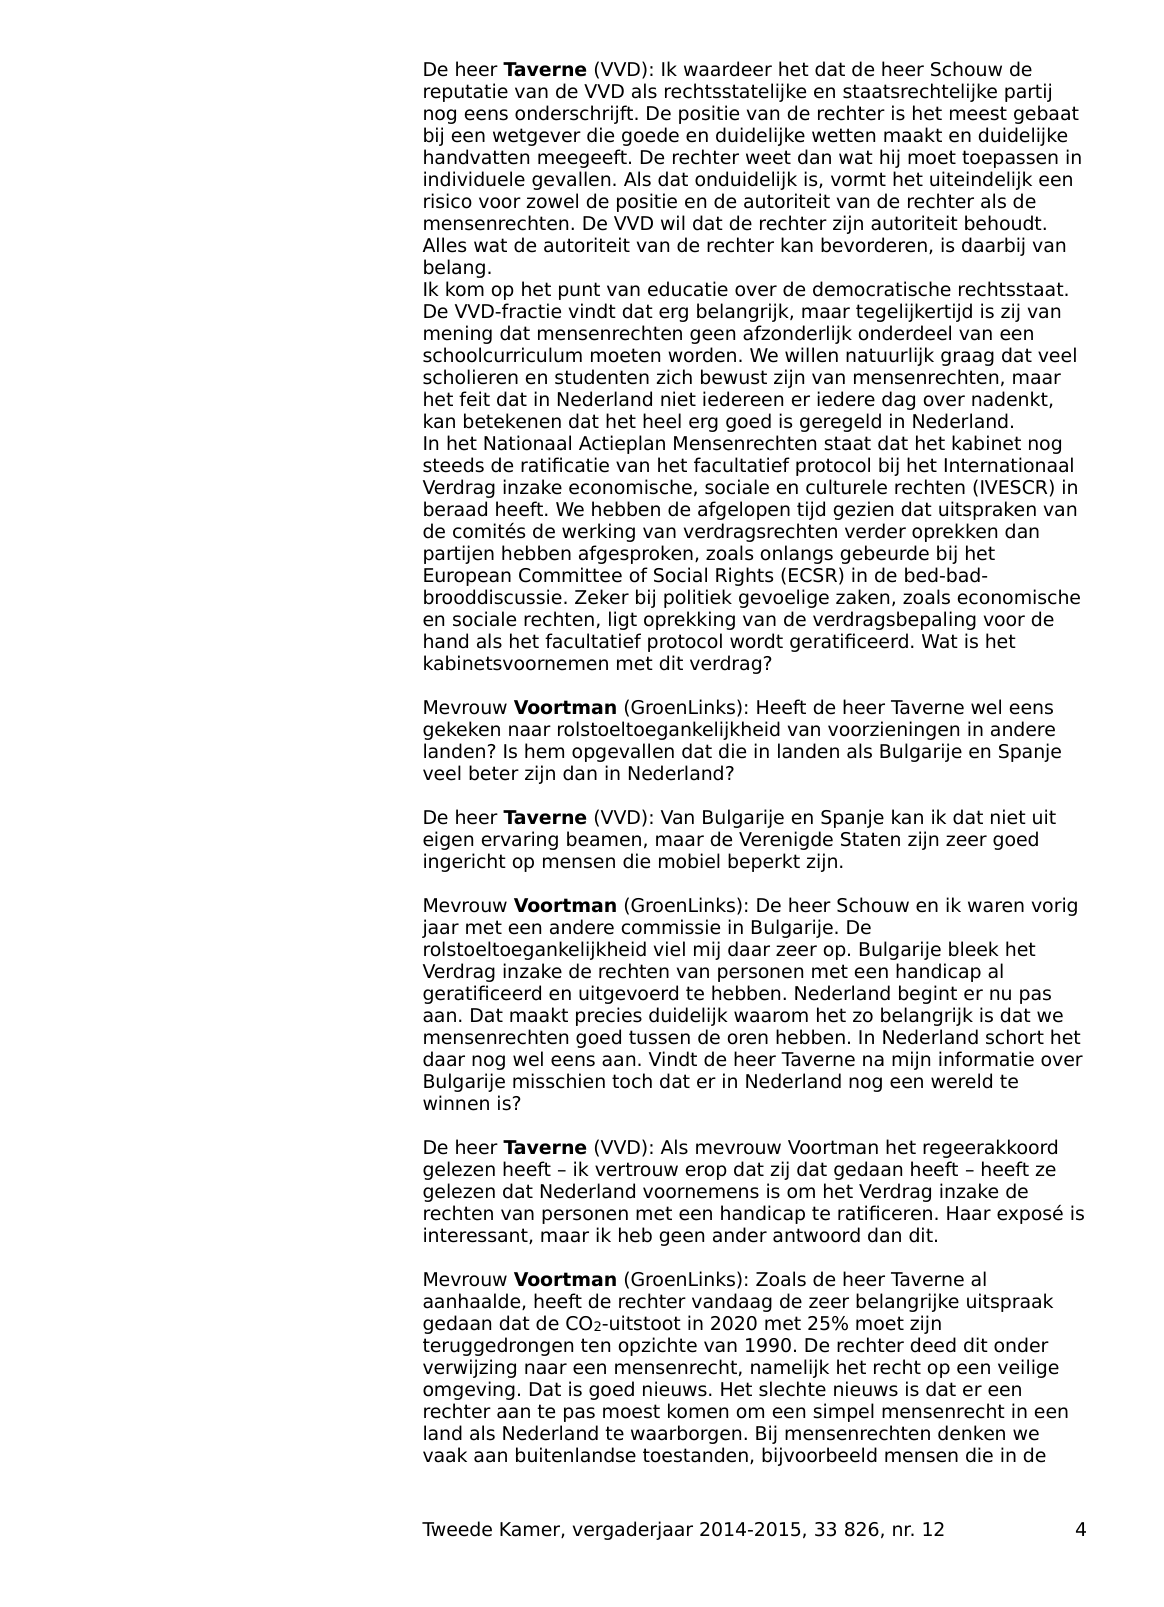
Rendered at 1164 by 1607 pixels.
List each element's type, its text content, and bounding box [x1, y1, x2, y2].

text In het Nationaal Actieplan Mensenrechten staat dat het kabinet nog steeds de ratificatie van het facultatief protocol bij het Internationaal Verdrag inzake economische, sociale en culturele rechten (IVESCR) in beraad heeft. We hebben de afgelopen tijd gezien dat uitspraken van de comités de werking van verdragsrechten verder oprekken dan partijen hebben afgesproken, zoals onlangs gebeurde bij het European Committee of Social Rights (ECSR) in de bed-bad-brooddiscussie. Zeker bij politiek gevoelige zaken, zoals economische en sociale rechten, ligt oprekking van de verdragsbepaling voor de hand als het facultatief protocol wordt geratificeerd. Wat is het kabinetsvoornemen met dit verdrag? [422, 433, 1087, 674]
text Ik kom op het punt van educatie over de democratische rechtsstaat. De VVD-fractie vindt dat erg belangrijk, maar tegelijkertijd is zij van mening dat mensenrechten geen afzonderlijk onderdeel van een schoolcurriculum moeten worden. We willen natuurlijk graag dat veel scholieren en studenten zich bewust zijn van mensenrechten, maar het feit dat in Nederland niet iedereen er iedere dag over nadenkt, kan betekenen dat het heel erg goed is geregeld in Nederland. [422, 279, 1087, 433]
text De heer Taverne (VVD): Ik waardeer het dat de heer Schouw de reputatie van de VVD als rechtsstatelijke en staatsrechtelijke partij nog eens onderschrijft. De positie van de rechter is het meest gebaat bij een wetgever die goede en duidelijke wetten maakt en duidelijke handvatten meegeeft. De rechter weet dan wat hij moet toepassen in individuele gevallen. Als dat onduidelijk is, vormt het uiteindelijk een risico voor zowel de positie en de autoriteit van de rechter als de mensenrechten. De VVD wil dat de rechter zijn autoriteit behoudt. Alles wat de autoriteit van de rechter kan bevorderen, is daarbij van belang. [422, 59, 1087, 279]
text Mevrouw Voortman (GroenLinks): Zoals de heer Taverne al aanhaalde, heeft de rechter vandaag de zeer belangrijke uitspraak gedaan dat de CO2-uitstoot in 2020 met 25% moet zijn teruggedrongen ten opzichte van 1990. De rechter deed dit onder verwijzing naar een mensenrecht, namelijk het recht op een veilige omgeving. Dat is goed nieuws. Het slechte nieuws is dat er een rechter aan te pas moest komen om een simpel mensenrecht in een land als Nederland te waarborgen. Bij mensenrechten denken we vaak aan buitenlandse toestanden, bijvoorbeeld mensen die in de [422, 1269, 1087, 1467]
text De heer Taverne (VVD): Als mevrouw Voortman het regeerakkoord gelezen heeft – ik vertrouw erop dat zij dat gedaan heeft – heeft ze gelezen dat Nederland voornemens is om het Verdrag inzake de rechten van personen met een handicap te ratificeren. Haar exposé is interessant, maar ik heb geen ander antwoord dan dit. [422, 1137, 1087, 1247]
text Mevrouw Voortman (GroenLinks): Heeft de heer Taverne wel eens gekeken naar rolstoeltoegankelijkheid van voorzieningen in andere landen? Is hem opgevallen dat die in landen als Bulgarije en Spanje veel beter zijn dan in Nederland? [422, 697, 1087, 784]
text De heer Taverne (VVD): Van Bulgarije en Spanje kan ik dat niet uit eigen ervaring beamen, maar de Verenigde Staten zijn zeer goed ingericht op mensen die mobiel beperkt zijn. [422, 807, 1087, 873]
text Mevrouw Voortman (GroenLinks): De heer Schouw en ik waren vorig jaar met een andere commissie in Bulgarije. De rolstoeltoegankelijkheid viel mij daar zeer op. Bulgarije bleek het Verdrag inzake de rechten van personen met een handicap al geratificeerd en uitgevoerd te hebben. Nederland begint er nu pas aan. Dat maakt precies duidelijk waarom het zo belangrijk is dat we mensenrechten goed tussen de oren hebben. In Nederland schort het daar nog wel eens aan. Vindt de heer Taverne na mijn informatie over Bulgarije misschien toch dat er in Nederland nog een wereld te winnen is? [422, 895, 1087, 1115]
